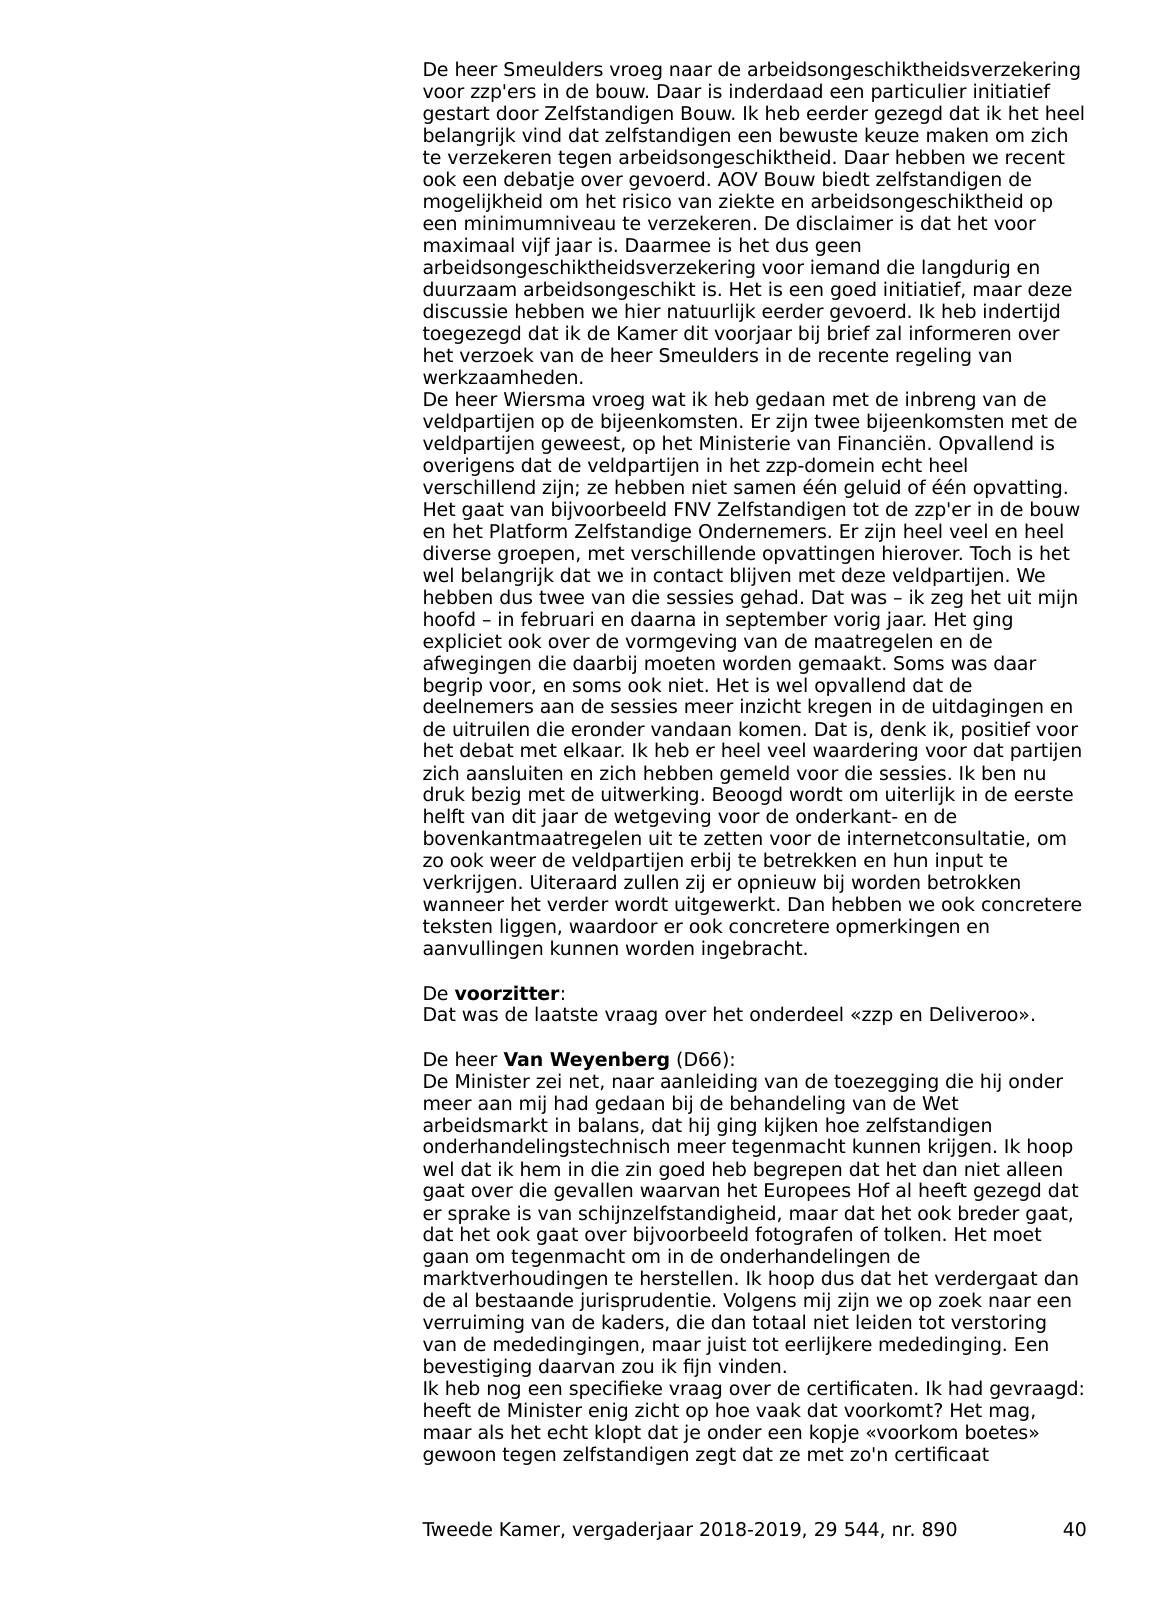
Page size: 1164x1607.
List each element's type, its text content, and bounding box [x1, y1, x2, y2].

text De heer Smeulders vroeg naar de arbeidsongeschiktheidsverzekering voor zzp'ers in de bouw. Daar is inderdaad een particulier initiatief gestart door Zelfstandigen Bouw. Ik heb eerder gezegd dat ik het heel belangrijk vind dat zelfstandigen een bewuste keuze maken om zich te verzekeren tegen arbeidsongeschiktheid. Daar hebben we recent ook een debatje over gevoerd. AOV Bouw biedt zelfstandigen de mogelijkheid om het risico van ziekte en arbeidsongeschiktheid op een minimumniveau te verzekeren. De disclaimer is dat het voor maximaal vijf jaar is. Daarmee is het dus geen arbeidsongeschiktheidsverzekering voor iemand die langdurig en duurzaam arbeidsongeschikt is. Het is een goed initiatief, maar deze discussie hebben we hier natuurlijk eerder gevoerd. Ik heb indertijd toegezegd dat ik de Kamer dit voorjaar bij brief zal informeren over het verzoek van de heer Smeulders in de recente regeling van werkzaamheden. [422, 59, 1087, 389]
text De heer Wiersma vroeg wat ik heb gedaan met de inbreng van de veldpartijen op de bijeenkomsten. Er zijn twee bijeenkomsten met de veldpartijen geweest, op het Ministerie van Financiën. Opvallend is overigens dat de veldpartijen in het zzp-domein echt heel verschillend zijn; ze hebben niet samen één geluid of één opvatting. Het gaat van bijvoorbeeld FNV Zelfstandigen tot de zzp'er in de bouw en het Platform Zelfstandige Ondernemers. Er zijn heel veel en heel diverse groepen, met verschillende opvattingen hierover. Toch is het wel belangrijk dat we in contact blijven met deze veldpartijen. We hebben dus twee van die sessies gehad. Dat was – ik zeg het uit mijn hoofd – in februari en daarna in september vorig jaar. Het ging expliciet ook over de vormgeving van de maatregelen en de afwegingen die daarbij moeten worden gemaakt. Soms was daar begrip voor, en soms ook niet. Het is wel opvallend dat de deelnemers aan de sessies meer inzicht kregen in de uitdagingen en de uitruilen die eronder vandaan komen. Dat is, denk ik, positief voor het debat met elkaar. Ik heb er heel veel waardering voor dat partijen zich aansluiten en zich hebben gemeld voor die sessies. Ik ben nu druk bezig met de uitwerking. Beoogd wordt om uiterlijk in de eerste helft van dit jaar de wetgeving voor de onderkant- en de bovenkantmaatregelen uit te zetten voor de internetconsultatie, om zo ook weer de veldpartijen erbij te betrekken en hun input te verkrijgen. Uiteraard zullen zij er opnieuw bij worden betrokken wanneer het verder wordt uitgewerkt. Dan hebben we ook concretere teksten liggen, waardoor er ook concretere opmerkingen en aanvullingen kunnen worden ingebracht. [422, 389, 1087, 960]
text De Minister zei net, naar aanleiding van de toezegging die hij onder meer aan mij had gedaan bij de behandeling van de Wet arbeidsmarkt in balans, dat hij ging kijken hoe zelfstandigen onderhandelingstechnisch meer tegenmacht kunnen krijgen. Ik hoop wel dat ik hem in die zin goed heb begrepen dat het dan niet alleen gaat over die gevallen waarvan het Europees Hof al heeft gezegd dat er sprake is van schijnzelfstandigheid, maar dat het ook breder gaat, dat het ook gaat over bijvoorbeeld fotografen of tolken. Het moet gaan om tegenmacht om in de onderhandelingen de marktverhoudingen te herstellen. Ik hoop dus dat het verdergaat dan de al bestaande jurisprudentie. Volgens mij zijn we op zoek naar een verruiming van de kaders, die dan totaal niet leiden tot verstoring van de mededingingen, maar juist tot eerlijkere mededinging. Een bevestiging daarvan zou ik fijn vinden. [422, 1071, 1087, 1378]
text De heer Van Weyenberg (D66): [422, 1048, 1087, 1071]
text Dat was de laatste vraag over het onderdeel «zzp en Deliveroo». [422, 1004, 1087, 1026]
text Ik heb nog een specifieke vraag over de certificaten. Ik had gevraagd: heeft de Minister enig zicht op hoe vaak dat voorkomt? Het mag, maar als het echt klopt dat je onder een kopje «voorkom boetes» gewoon tegen zelfstandigen zegt dat ze met zo'n certificaat [422, 1378, 1087, 1466]
text De voorzitter: [422, 982, 1087, 1004]
